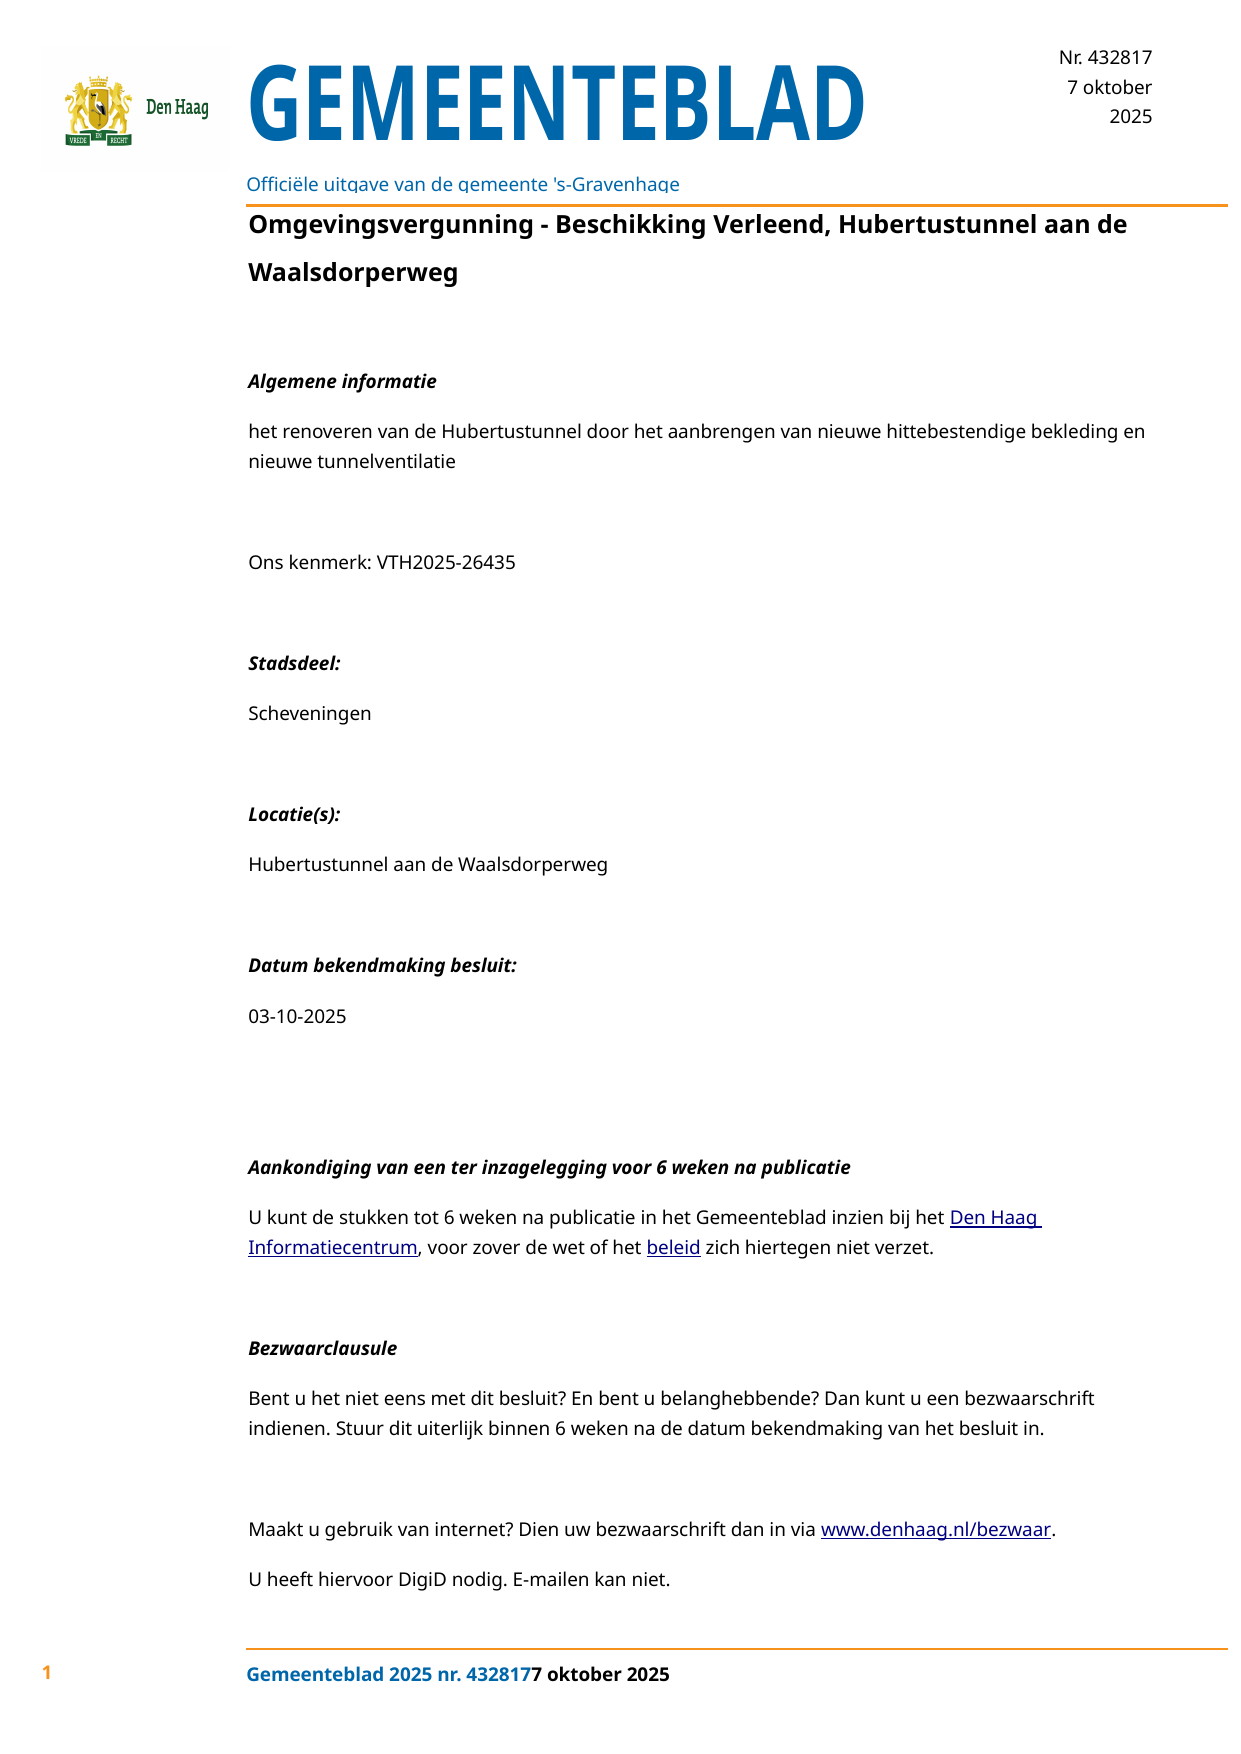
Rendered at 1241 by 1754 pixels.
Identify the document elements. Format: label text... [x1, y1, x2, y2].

text Scheveningen [248, 700, 1152, 726]
text Aankondiging van een ter inzagelegging voor 6 weken na publicatie [248, 1154, 1152, 1180]
text het renoveren van de Hubertustunnel door het aanbrengen van nieuwe hittebestendige bekleding en nieuwe tunnelventilatie [248, 419, 1152, 474]
text Algemene informatie [248, 368, 1152, 394]
text 03-10-2025 [248, 1003, 1152, 1029]
text U heeft hiervoor DigiD nodig. E-mailen kan niet. [248, 1566, 1152, 1592]
text Datum bekendmaking besluit: [248, 952, 1152, 978]
text Omgevingsvergunning - Beschikking Verleend, Hubertustunnel aan de Waalsdorperweg [248, 207, 1152, 288]
text U kunt de stukken tot 6 weken na publicatie in het Gemeenteblad inzien bij het Den Haag Informatiecentrum, voor zover de wet of het beleid zich hiertegen niet verzet. [248, 1204, 1152, 1260]
text Stadsdeel: [248, 650, 1152, 676]
text Hubertustunnel aan de Waalsdorperweg [248, 852, 1152, 877]
text Bent u het niet eens met dit besluit? En bent u belanghebbende? Dan kunt u een bezwaarschrift indienen. Stuur dit uiterlijk binnen 6 weken na de datum bekendmaking van het besluit in. [248, 1385, 1152, 1441]
text Bezwaarclausule [248, 1335, 1152, 1361]
picture [41, 47, 231, 172]
text Ons kenmerk: VTH2025-26435 [248, 549, 1152, 575]
text Maakt u gebruik van internet? Dien uw bezwaarschrift dan in via www.denhaag.nl/bezwaar. [248, 1516, 1152, 1542]
text Locatie(s): [248, 801, 1152, 827]
